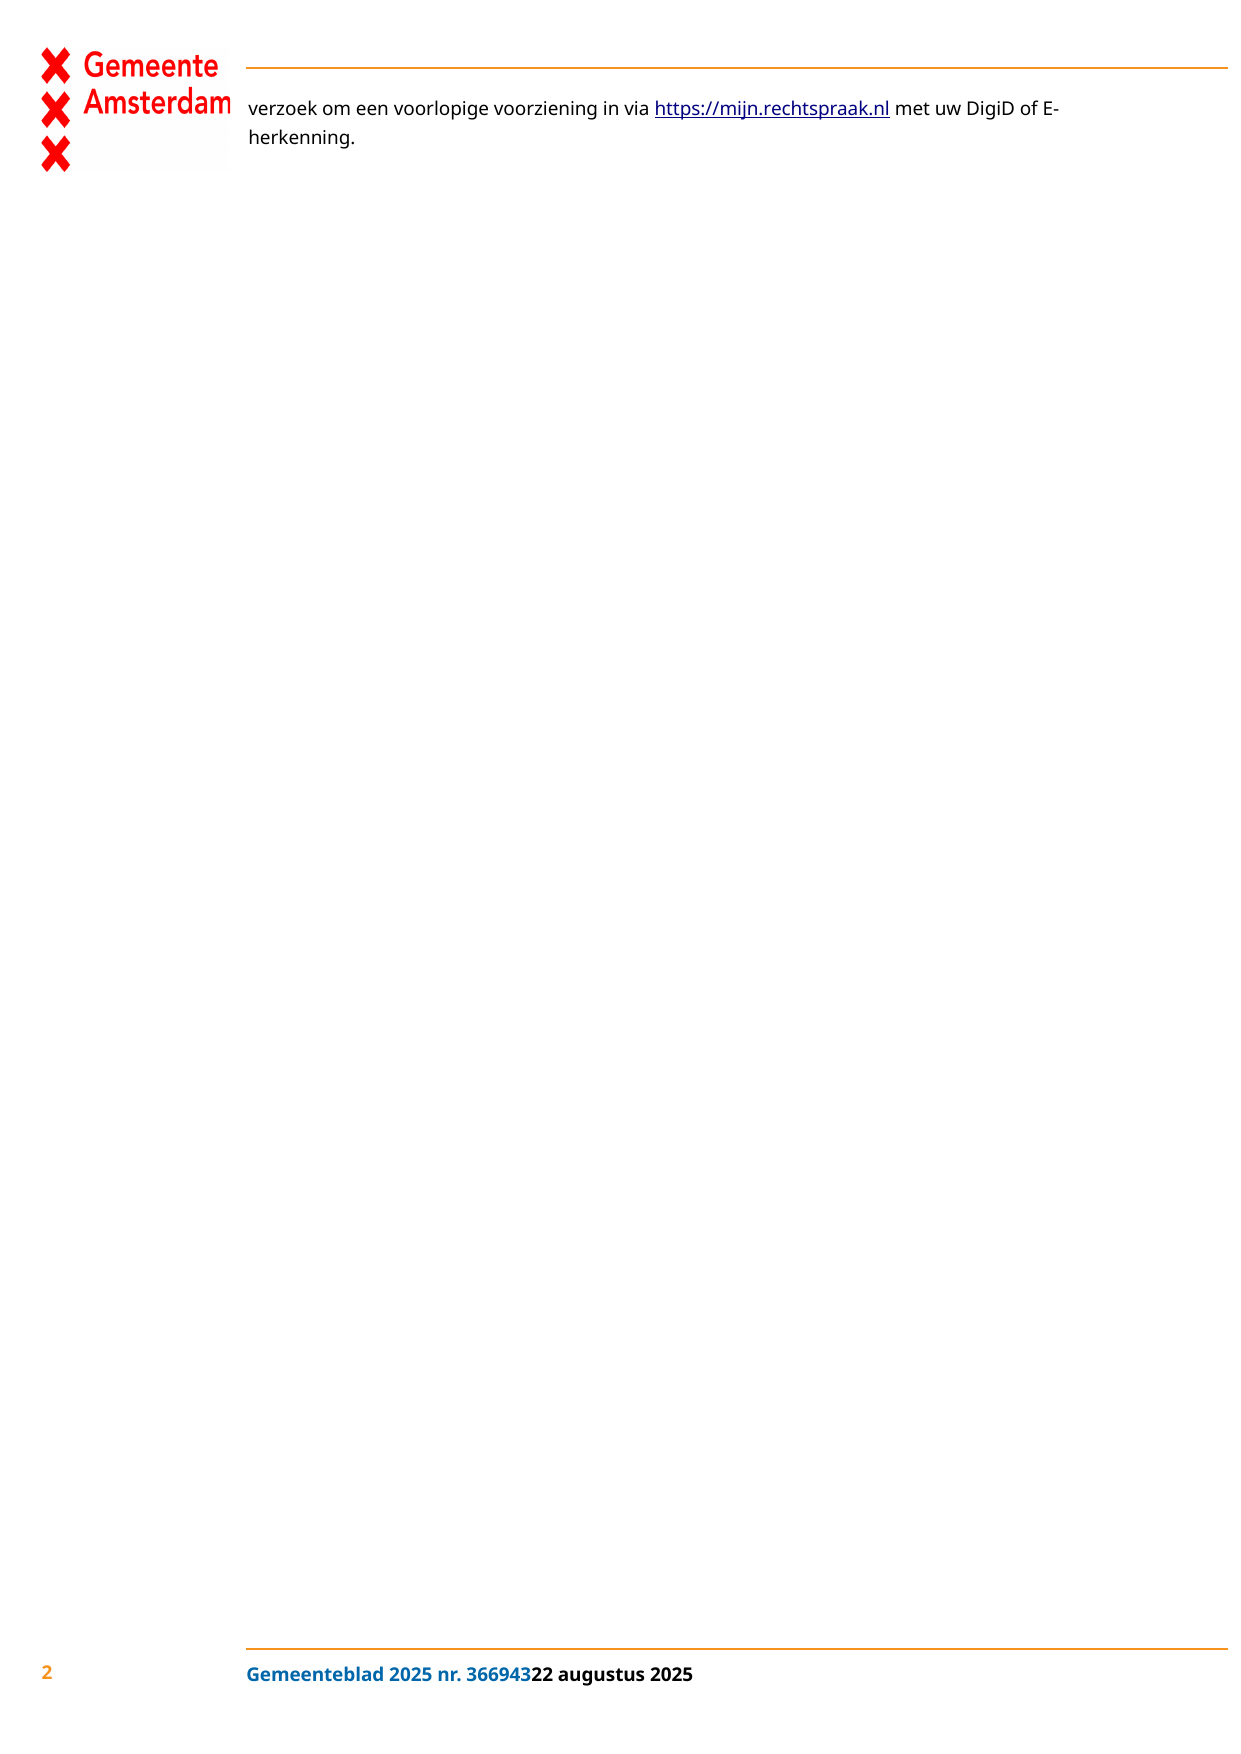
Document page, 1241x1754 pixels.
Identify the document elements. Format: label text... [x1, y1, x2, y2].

text verzoek om een voorlopige voorziening in via https://mijn.rechtspraak.nl met uw DigiD of E-herkenning. [248, 95, 1152, 150]
picture [41, 47, 231, 172]
